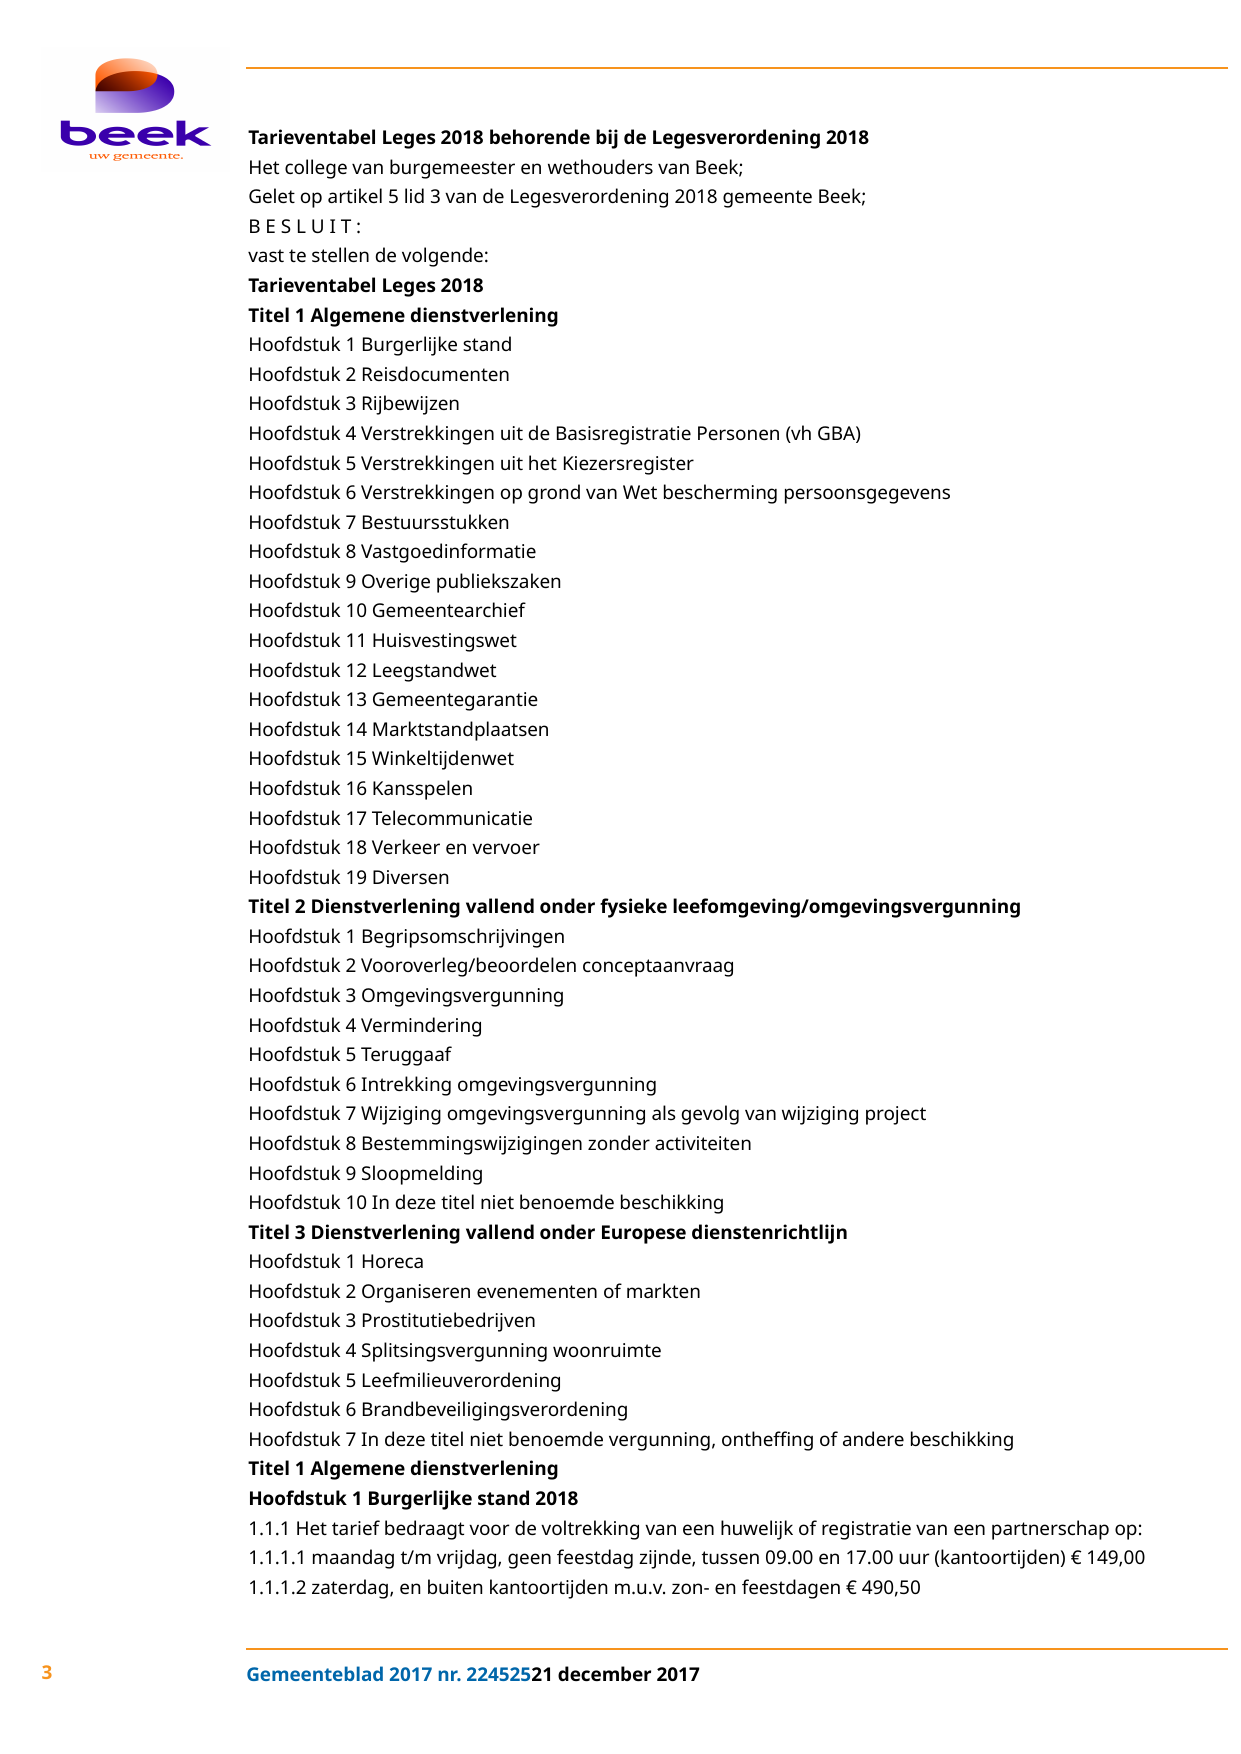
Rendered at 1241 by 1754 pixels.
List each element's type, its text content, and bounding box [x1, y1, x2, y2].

text Hoofdstuk 16 Kansspelen [248, 775, 1152, 801]
text Hoofdstuk 11 Huisvestingswet [248, 627, 1152, 653]
text Hoofdstuk 7 In deze titel niet benoemde vergunning, ontheffing of andere beschikking [248, 1426, 1152, 1452]
text Hoofdstuk 2 Vooroverleg/beoordelen conceptaanvraag [248, 953, 1152, 978]
text Hoofdstuk 17 Telecommunicatie [248, 805, 1152, 831]
text Tarieventabel Leges 2018 [248, 272, 1152, 298]
text Titel 1 Algemene dienstverlening [248, 1456, 1152, 1481]
text Hoofdstuk 6 Verstrekkingen op grond van Wet bescherming persoonsgegevens [248, 479, 1152, 505]
text Hoofdstuk 4 Vermindering [248, 1012, 1152, 1038]
text Hoofdstuk 19 Diversen [248, 864, 1152, 890]
text Hoofdstuk 9 Overige publiekszaken [248, 568, 1152, 594]
text Hoofdstuk 5 Leefmilieuverordening [248, 1367, 1152, 1393]
text Hoofdstuk 1 Begripsomschrijvingen [248, 923, 1152, 949]
text Tarieventabel Leges 2018 behorende bij de Legesverordening 2018 [248, 124, 1152, 150]
text Hoofdstuk 15 Winkeltijdenwet [248, 746, 1152, 771]
text Hoofdstuk 12 Leegstandwet [248, 657, 1152, 683]
text Hoofdstuk 8 Bestemmingswijzigingen zonder activiteiten [248, 1130, 1152, 1156]
text Het college van burgemeester en wethouders van Beek; [248, 154, 1152, 180]
text Hoofdstuk 1 Horeca [248, 1248, 1152, 1274]
text Hoofdstuk 6 Brandbeveiligingsverordening [248, 1396, 1152, 1422]
text Hoofdstuk 14 Marktstandplaatsen [248, 716, 1152, 742]
text Hoofdstuk 18 Verkeer en vervoer [248, 834, 1152, 860]
text Hoofdstuk 13 Gemeentegarantie [248, 686, 1152, 712]
text Titel 2 Dienstverlening vallend onder fysieke leefomgeving/omgevingsvergunning [248, 893, 1152, 919]
text Hoofdstuk 1 Burgerlijke stand [248, 331, 1152, 357]
text 1.1.1.1 maandag t/m vrijdag, geen feestdag zijnde, tussen 09.00 en 17.00 uur (kantoortijden) € 149,00 [248, 1544, 1152, 1570]
text Hoofdstuk 3 Omgevingsvergunning [248, 982, 1152, 1008]
text Hoofdstuk 9 Sloopmelding [248, 1160, 1152, 1186]
text Hoofdstuk 7 Bestuursstukken [248, 509, 1152, 535]
text Hoofdstuk 1 Burgerlijke stand 2018 [248, 1485, 1152, 1511]
text Hoofdstuk 4 Verstrekkingen uit de Basisregistratie Personen (vh GBA) [248, 420, 1152, 446]
text 1.1.1.2 zaterdag, en buiten kantoortijden m.u.v. zon- en feestdagen € 490,50 [248, 1574, 1152, 1600]
text vast te stellen de volgende: [248, 243, 1152, 268]
text Hoofdstuk 7 Wijziging omgevingsvergunning als gevolg van wijziging project [248, 1101, 1152, 1126]
text Titel 1 Algemene dienstverlening [248, 302, 1152, 328]
text Hoofdstuk 2 Reisdocumenten [248, 361, 1152, 387]
text Titel 3 Dienstverlening vallend onder Europese dienstenrichtlijn [248, 1219, 1152, 1245]
text Hoofdstuk 3 Rijbewijzen [248, 391, 1152, 416]
text Hoofdstuk 5 Verstrekkingen uit het Kiezersregister [248, 450, 1152, 476]
text Hoofdstuk 5 Teruggaaf [248, 1041, 1152, 1067]
text Hoofdstuk 8 Vastgoedinformatie [248, 538, 1152, 564]
text B E S L U I T : [248, 213, 1152, 239]
text Hoofdstuk 3 Prostitutiebedrijven [248, 1308, 1152, 1333]
text Hoofdstuk 10 Gemeentearchief [248, 598, 1152, 623]
text Hoofdstuk 10 In deze titel niet benoemde beschikking [248, 1189, 1152, 1215]
text Gelet op artikel 5 lid 3 van de Legesverordening 2018 gemeente Beek; [248, 183, 1152, 209]
text 1.1.1 Het tarief bedraagt voor de voltrekking van een huwelijk of registratie van een partnerschap op: [248, 1515, 1152, 1541]
text Hoofdstuk 2 Organiseren evenementen of markten [248, 1278, 1152, 1304]
picture [41, 47, 231, 172]
text Hoofdstuk 6 Intrekking omgevingsvergunning [248, 1071, 1152, 1097]
text Hoofdstuk 4 Splitsingsvergunning woonruimte [248, 1337, 1152, 1363]
